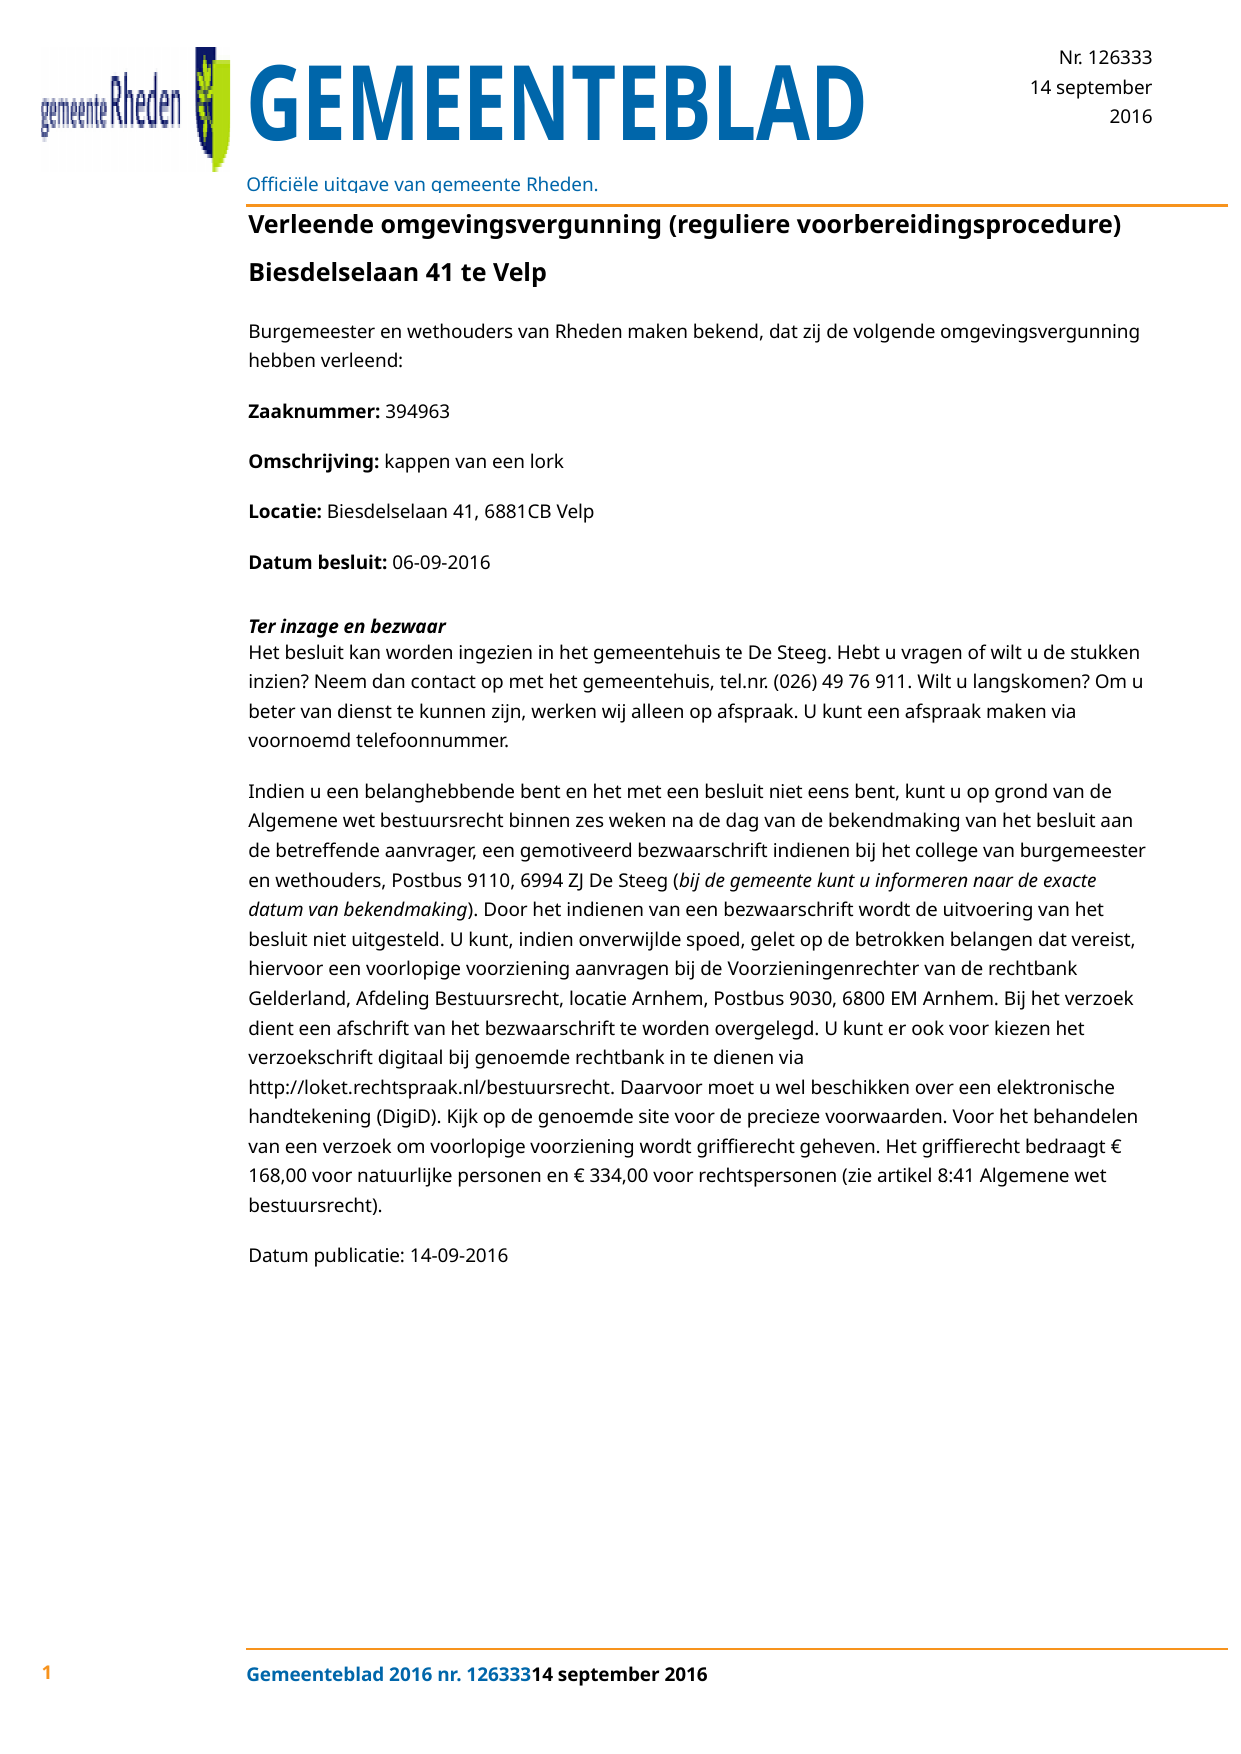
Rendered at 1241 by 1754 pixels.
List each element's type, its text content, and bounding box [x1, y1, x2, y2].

text Verleende omgevingsvergunning (reguliere voorbereidingsprocedure) Biesdelselaan 41 te Velp [248, 207, 1152, 288]
text Het besluit kan worden ingezien in het gemeentehuis te De Steeg. Hebt u vragen of wilt u de stukken inzien? Neem dan contact op met het gemeentehuis, tel.nr. (026) 49 76 911. Wilt u langskomen? Om u beter van dienst te kunnen zijn, werken wij alleen op afspraak. U kunt een afspraak maken via voornoemd telefoonnummer. [248, 639, 1152, 753]
text Locatie: Biesdelselaan 41, 6881CB Velp [248, 499, 1152, 524]
text Zaaknummer: 394963 [248, 398, 1152, 424]
text Datum besluit: 06-09-2016 [248, 549, 1152, 575]
text Indien u een belanghebbende bent en het met een besluit niet eens bent, kunt u op grond van de Algemene wet bestuursrecht binnen zes weken na de dag van de bekendmaking van het besluit aan de betreffende aanvrager, een gemotiveerd bezwaarschrift indienen bij het college van burgemeester en wethouders, Postbus 9110, 6994 ZJ De Steeg (bij de gemeente kunt u informeren naar de exacte datum van bekendmaking). Door het indienen van een bezwaarschrift wordt de uitvoering van het besluit niet uitgesteld. U kunt, indien onverwijlde spoed, gelet op de betrokken belangen dat vereist, hiervoor een voorlopige voorziening aanvragen bij de Voorzieningenrechter van de rechtbank Gelderland, Afdeling Bestuursrecht, locatie Arnhem, Postbus 9030, 6800 EM Arnhem. Bij het verzoek dient een afschrift van het bezwaarschrift te worden overgelegd. U kunt er ook voor kiezen het verzoekschrift digitaal bij genoemde rechtbank in te dienen via http://loket.rechtspraak.nl/bestuursrecht. Daarvoor moet u wel beschikken over een elektronische handtekening (DigiD). Kijk op de genoemde site voor de precieze voorwaarden. Voor het behandelen van een verzoek om voorlopige voorziening wordt griffierecht geheven. Het griffierecht bedraagt € 168,00 voor natuurlijke personen en € 334,00 voor rechtspersonen (zie artikel 8:41 Algemene wet bestuursrecht). [248, 778, 1152, 1218]
text Burgemeester en wethouders van Rheden maken bekend, dat zij de volgende omgevingsvergunning hebben verleend: [248, 318, 1152, 373]
text Ter inzage en bezwaar [248, 613, 1152, 639]
text Datum publicatie: 14-09-2016 [248, 1243, 1152, 1268]
text Omschrijving: kappen van een lork [248, 448, 1152, 474]
picture [41, 47, 231, 172]
